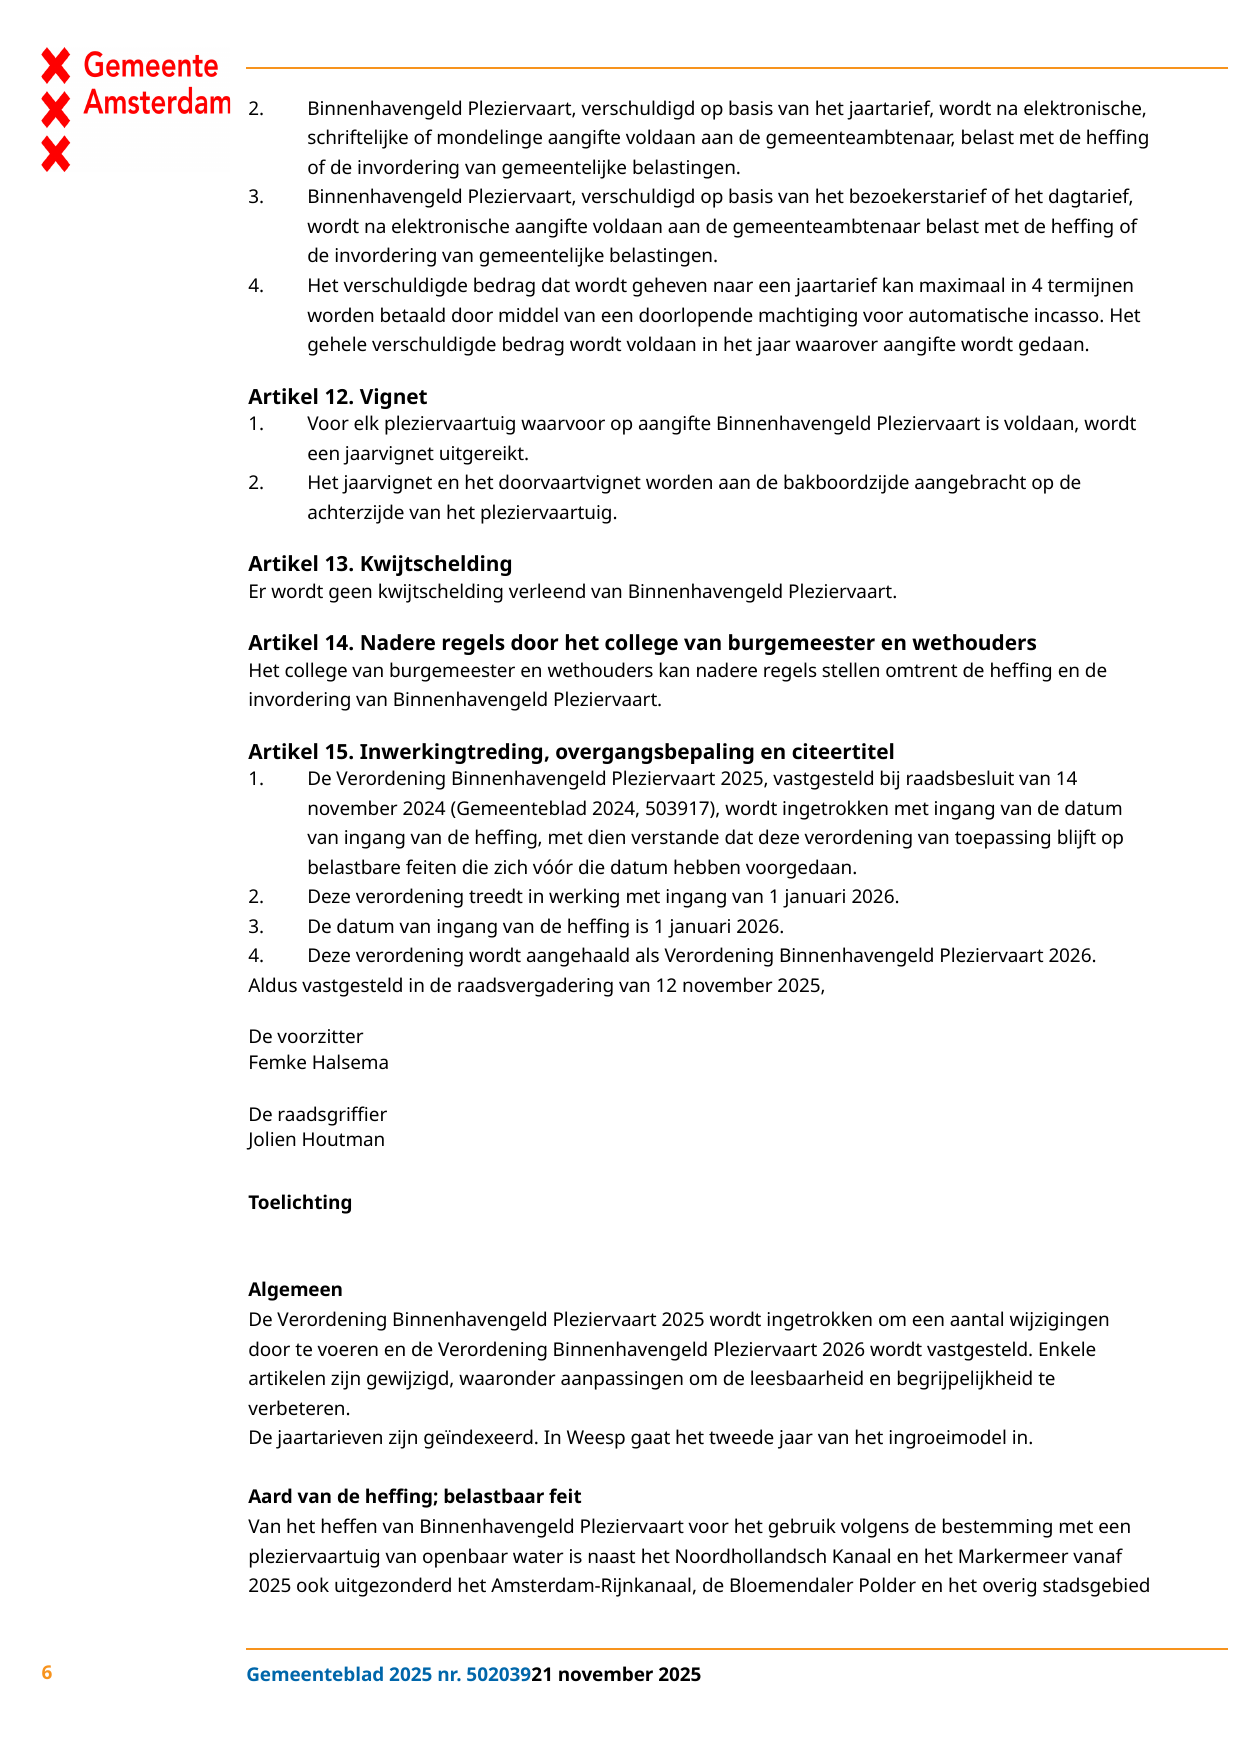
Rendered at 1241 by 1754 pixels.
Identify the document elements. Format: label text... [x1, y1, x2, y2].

text De voorzitter [248, 1024, 1152, 1049]
text De Verordening Binnenhavengeld Pleziervaart 2025 wordt ingetrokken om een aantal wijzigingen door te voeren en de Verordening Binnenhavengeld Pleziervaart 2026 wordt vastgesteld. Enkele artikelen zijn gewijzigd, waaronder aanpassingen om de leesbaarheid en begrijpelijkheid te verbeteren. [248, 1306, 1152, 1421]
list Deze verordening treedt in werking met ingang van 1 januari 2026. [248, 883, 1152, 909]
text Aldus vastgesteld in de raadsvergadering van 12 november 2025, [248, 972, 1152, 998]
list Binnenhavengeld Pleziervaart, verschuldigd op basis van het jaartarief, wordt na elektronische, schriftelijke of mondelinge aangifte voldaan aan de gemeenteambtenaar, belast met de heffing of de invordering van gemeentelijke belastingen. [248, 95, 1152, 180]
list Het verschuldigde bedrag dat wordt geheven naar een jaartarief kan maximaal in 4 termijnen worden betaald door middel van een doorlopende machtiging voor automatische incasso. Het gehele verschuldigde bedrag wordt voldaan in het jaar waarover aangifte wordt gedaan. [248, 272, 1152, 357]
text Artikel 12. Vignet [248, 382, 1152, 410]
text De raadsgriffier [248, 1101, 1152, 1127]
text Artikel 14. Nadere regels door het college van burgemeester en wethouders [248, 628, 1152, 657]
list Het jaarvignet en het doorvaartvignet worden aan de bakboordzijde aangebracht op de achterzijde van het pleziervaartuig. [248, 469, 1152, 525]
text Het college van burgemeester en wethouders kan nadere regels stellen omtrent de heffing en de invordering van Binnenhavengeld Pleziervaart. [248, 657, 1152, 712]
text Femke Halsema [248, 1049, 1152, 1075]
text Er wordt geen kwijtschelding verleend van Binnenhavengeld Pleziervaart. [248, 578, 1152, 604]
list Voor elk pleziervaartuig waarvoor op aangifte Binnenhavengeld Pleziervaart is voldaan, wordt een jaarvignet uitgereikt. [248, 410, 1152, 466]
text Algemeen [248, 1277, 1152, 1302]
list De datum van ingang van de heffing is 1 januari 2026. [248, 913, 1152, 939]
list Deze verordening wordt aangehaald als Verordening Binnenhavengeld Pleziervaart 2026. [248, 943, 1152, 968]
text Aard van de heffing; belastbaar feit [248, 1484, 1152, 1509]
text Artikel 15. Inwerkingtreding, overgangsbepaling en citeertitel [248, 737, 1152, 765]
text Artikel 13. Kwijtschelding [248, 549, 1152, 578]
list Binnenhavengeld Pleziervaart, verschuldigd op basis van het bezoekerstarief of het dagtarief, wordt na elektronische aangifte voldaan aan de gemeenteambtenaar belast met de heffing of de invordering van gemeentelijke belastingen. [248, 183, 1152, 268]
text Van het heffen van Binnenhavengeld Pleziervaart voor het gebruik volgens de bestemming met een pleziervaartuig van openbaar water is naast het Noordhollandsch Kanaal en het Markermeer vanaf 2025 ook uitgezonderd het Amsterdam-Rijnkanaal, de Bloemendaler Polder en het overig stadsgebied [248, 1513, 1152, 1598]
text Toelichting [248, 1178, 1152, 1218]
list De Verordening Binnenhavengeld Pleziervaart 2025, vastgesteld bij raadsbesluit van 14 november 2024 (Gemeenteblad 2024, 503917), wordt ingetrokken met ingang van de datum van ingang van de heffing, met dien verstande dat deze verordening van toepassing blijft op belastbare feiten die zich vóór die datum hebben voorgedaan. [248, 765, 1152, 880]
text De jaartarieven zijn geïndexeerd. In Weesp gaat het tweede jaar van het ingroeimodel in. [248, 1424, 1152, 1450]
text Jolien Houtman [248, 1127, 1152, 1152]
picture [41, 47, 231, 172]
